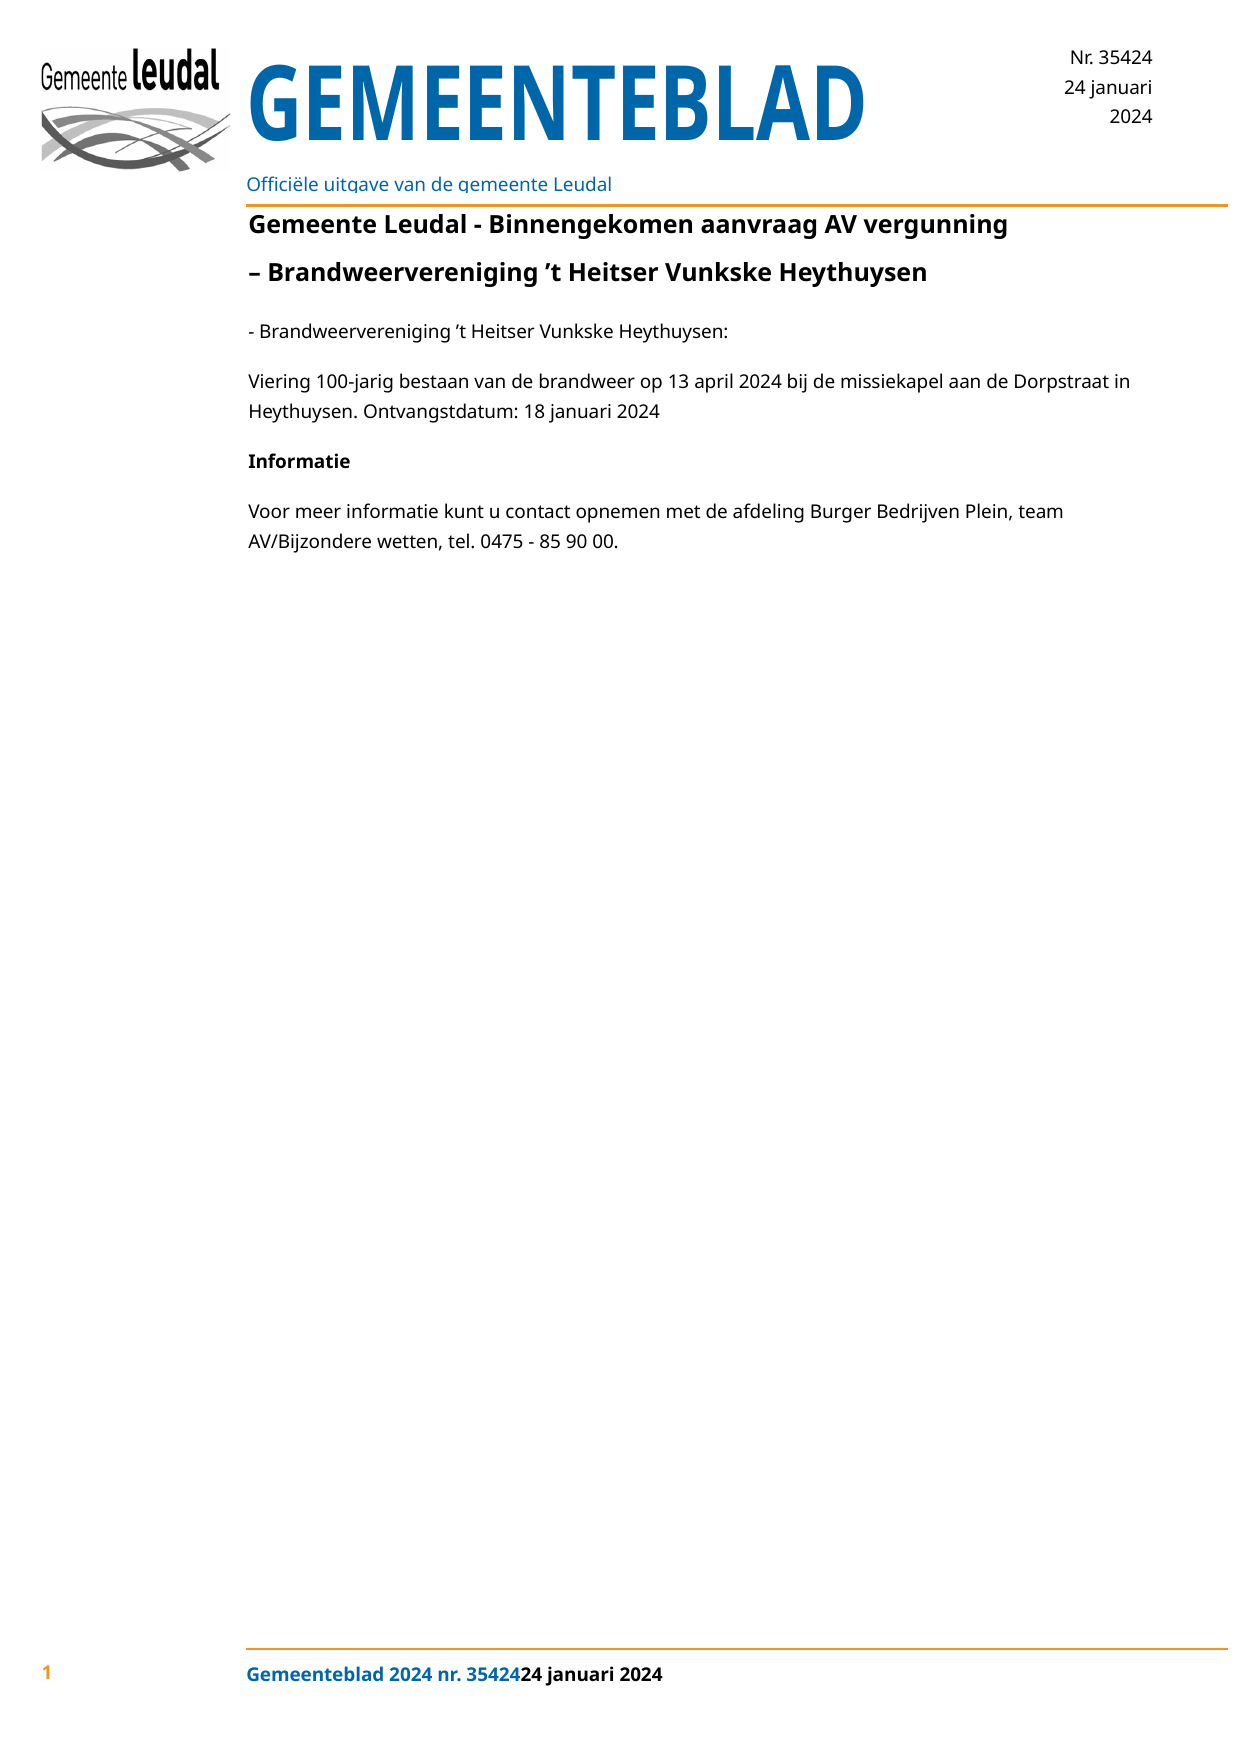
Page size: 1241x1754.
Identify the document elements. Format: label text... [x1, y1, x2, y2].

text - Brandweervereniging ’t Heitser Vunkske Heythuysen: [248, 318, 1152, 344]
text Voor meer informatie kunt u contact opnemen met de afdeling Burger Bedrijven Plein, team AV/Bijzondere wetten, tel. 0475 - 85 90 00. [248, 499, 1152, 554]
text Informatie [248, 448, 1152, 474]
picture [41, 47, 231, 172]
text Gemeente Leudal - Binnengekomen aanvraag AV vergunning – Brandweervereniging ’t Heitser Vunkske Heythuysen [248, 207, 1152, 288]
text Viering 100-jarig bestaan van de brandweer op 13 april 2024 bij de missiekapel aan de Dorpstraat in Heythuysen. Ontvangstdatum: 18 januari 2024 [248, 368, 1152, 424]
